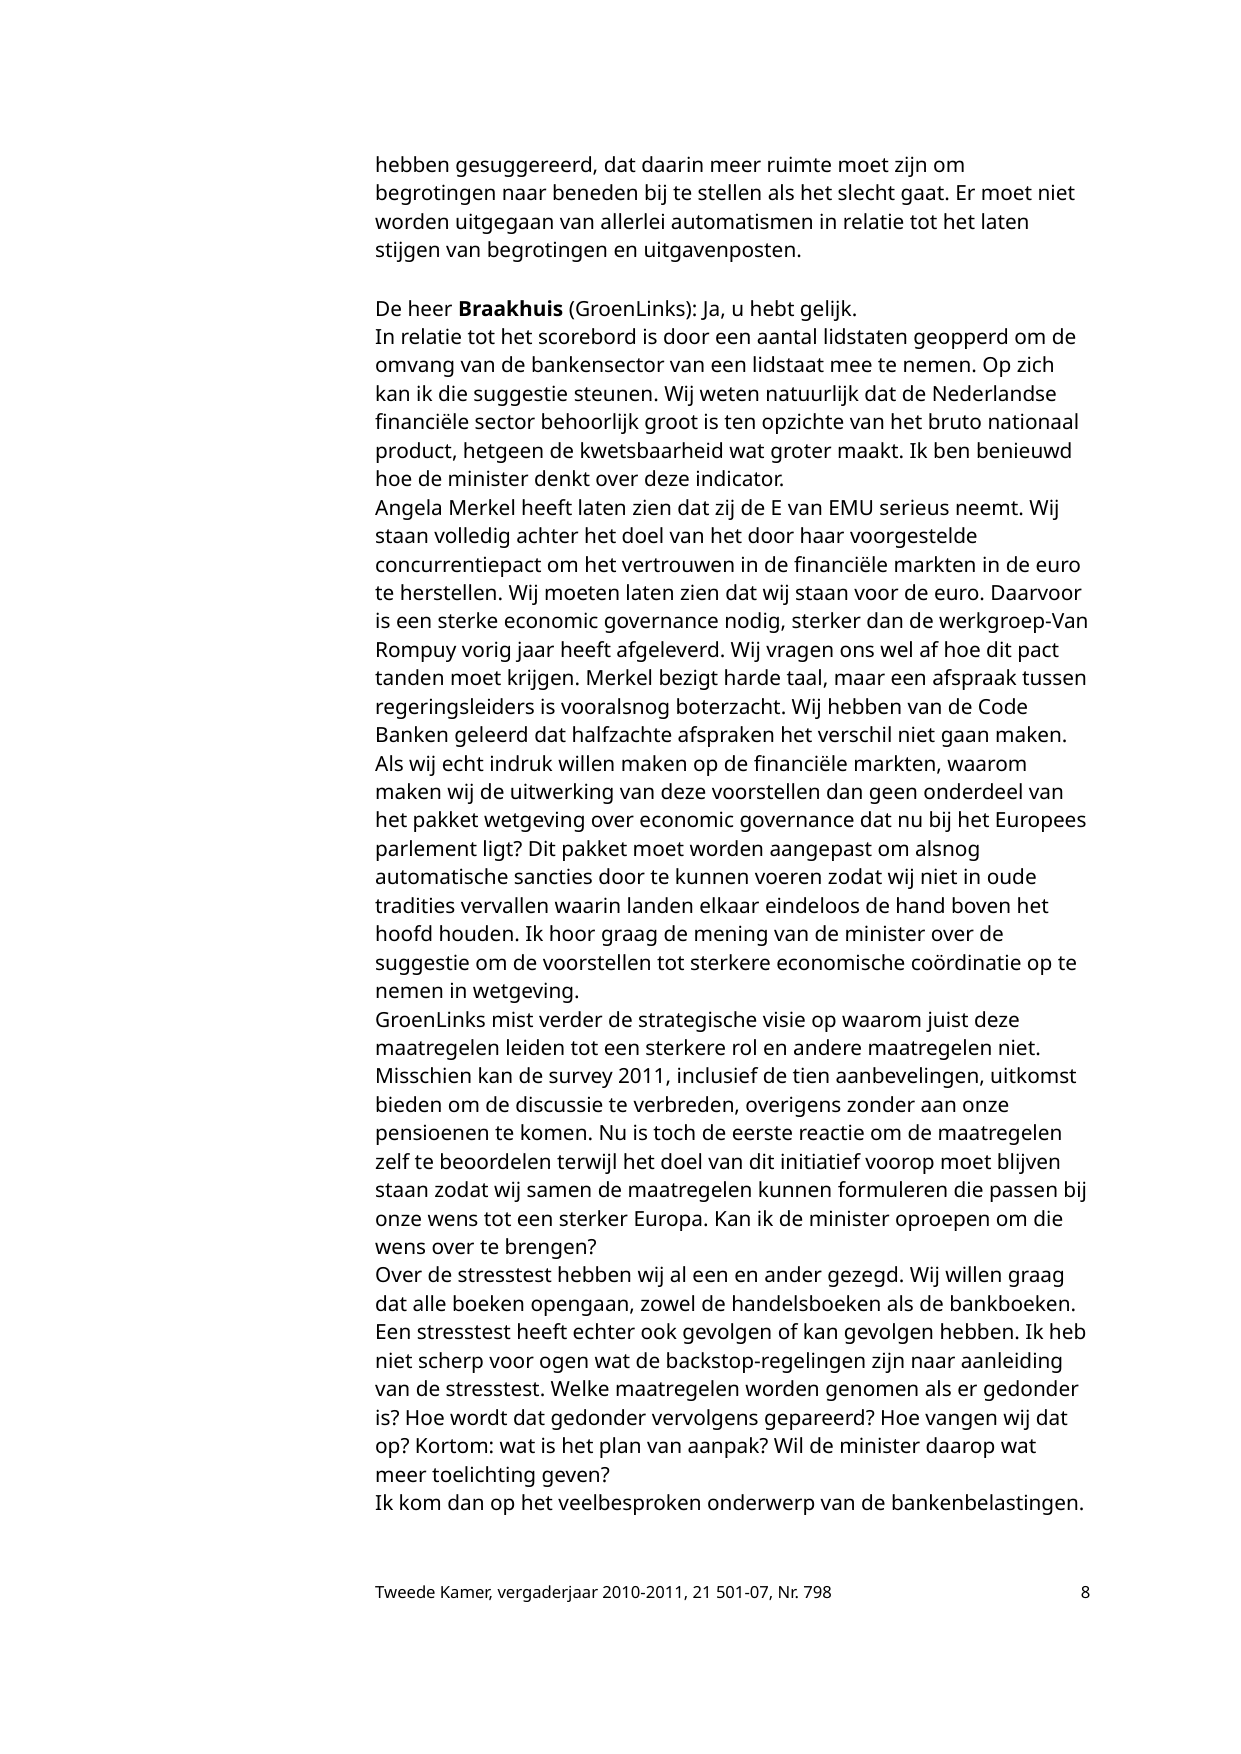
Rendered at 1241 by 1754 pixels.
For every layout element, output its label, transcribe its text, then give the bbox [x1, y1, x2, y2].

text Ik kom dan op het veelbesproken onderwerp van de bankenbelastingen. [375, 1488, 1090, 1517]
text Angela Merkel heeft laten zien dat zij de E van EMU serieus neemt. Wij staan volledig achter het doel van het door haar voorgestelde concurrentiepact om het vertrouwen in de financiële markten in de euro te herstellen. Wij moeten laten zien dat wij staan voor de euro. Daarvoor is een sterke economic governance nodig, sterker dan de werkgroep-Van Rompuy vorig jaar heeft afgeleverd. Wij vragen ons wel af hoe dit pact tanden moet krijgen. Merkel bezigt harde taal, maar een afspraak tussen regeringsleiders is vooralsnog boterzacht. Wij hebben van de Code Banken geleerd dat halfzachte afspraken het verschil niet gaan maken. Als wij echt indruk willen maken op de financiële markten, waarom maken wij de uitwerking van deze voorstellen dan geen onderdeel van het pakket wetgeving over economic governance dat nu bij het Europees parlement ligt? Dit pakket moet worden aangepast om alsnog automatische sancties door te kunnen voeren zodat wij niet in oude tradities vervallen waarin landen elkaar eindeloos de hand boven het hoofd houden. Ik hoor graag de mening van de minister over de suggestie om de voorstellen tot sterkere economische coördinatie op te nemen in wetgeving. [375, 493, 1090, 1005]
text In relatie tot het scorebord is door een aantal lidstaten geopperd om de omvang van de bankensector van een lidstaat mee te nemen. Op zich kan ik die suggestie steunen. Wij weten natuurlijk dat de Nederlandse financiële sector behoorlijk groot is ten opzichte van het bruto nationaal product, hetgeen de kwetsbaarheid wat groter maakt. Ik ben benieuwd hoe de minister denkt over deze indicator. [375, 322, 1090, 493]
text hebben gesuggereerd, dat daarin meer ruimte moet zijn om begrotingen naar beneden bij te stellen als het slecht gaat. Er moet niet worden uitgegaan van allerlei automatismen in relatie tot het laten stijgen van begrotingen en uitgavenposten. [375, 150, 1090, 264]
text Over de stresstest hebben wij al een en ander gezegd. Wij willen graag dat alle boeken opengaan, zowel de handelsboeken als de bankboeken. Een stresstest heeft echter ook gevolgen of kan gevolgen hebben. Ik heb niet scherp voor ogen wat de backstop-regelingen zijn naar aanleiding van de stresstest. Welke maatregelen worden genomen als er gedonder is? Hoe wordt dat gedonder vervolgens gepareerd? Hoe vangen wij dat op? Kortom: wat is het plan van aanpak? Wil de minister daarop wat meer toelichting geven? [375, 1261, 1090, 1488]
text De heer Braakhuis (GroenLinks): Ja, u hebt gelijk. [375, 294, 1090, 322]
text GroenLinks mist verder de strategische visie op waarom juist deze maatregelen leiden tot een sterkere rol en andere maatregelen niet. Misschien kan de survey 2011, inclusief de tien aanbevelingen, uitkomst bieden om de discussie te verbreden, overigens zonder aan onze pensioenen te komen. Nu is toch de eerste reactie om de maatregelen zelf te beoordelen terwijl het doel van dit initiatief voorop moet blijven staan zodat wij samen de maatregelen kunnen formuleren die passen bij onze wens tot een sterker Europa. Kan ik de minister oproepen om die wens over te brengen? [375, 1005, 1090, 1261]
